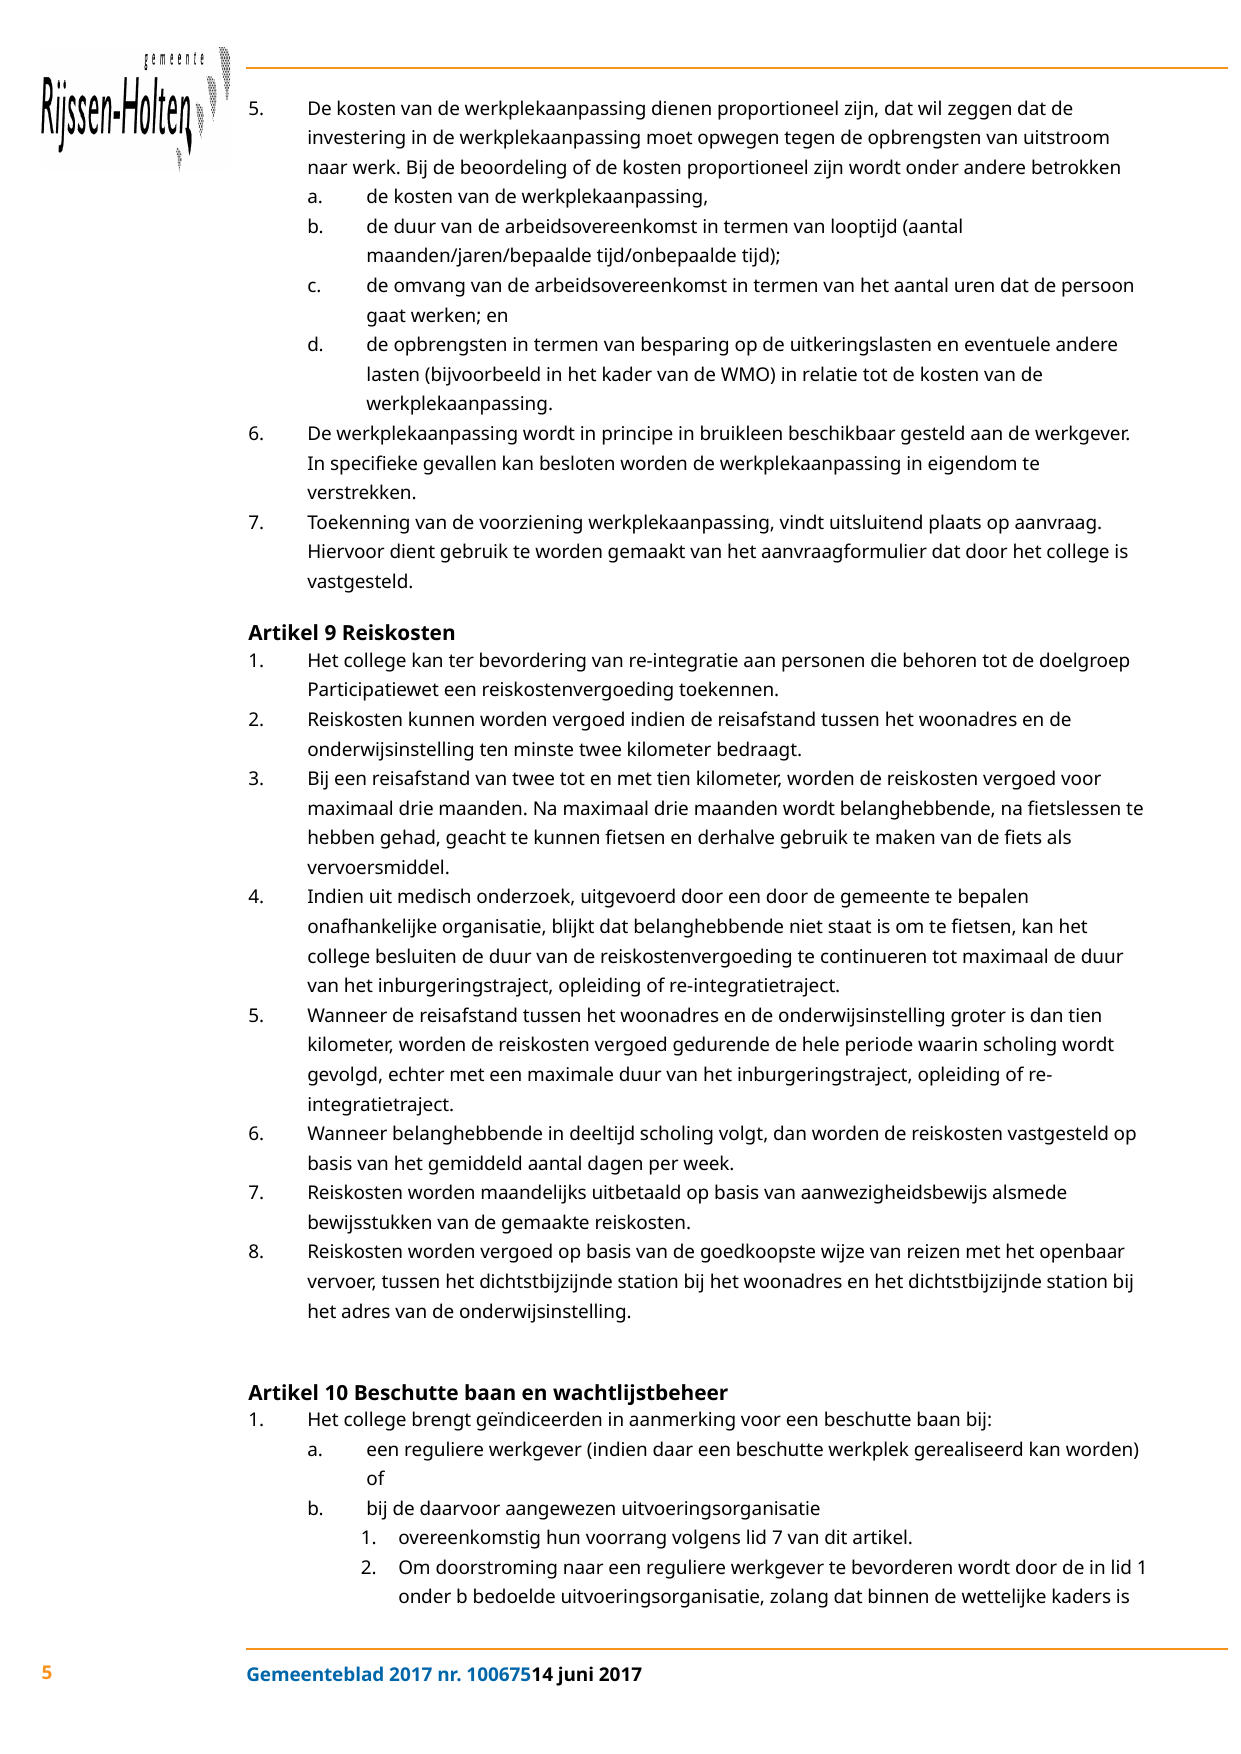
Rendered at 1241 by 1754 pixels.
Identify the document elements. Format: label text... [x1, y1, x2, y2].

list Reiskosten worden vergoed op basis van de goedkoopste wijze van reizen met het openbaar vervoer, tussen het dichtstbijzijnde station bij het woonadres en het dichtstbijzijnde station bij het adres van de onderwijsinstelling. [248, 1239, 1152, 1323]
list Toekenning van de voorziening werkplekaanpassing, vindt uitsluitend plaats op aanvraag. Hiervoor dient gebruik te worden gemaakt van het aanvraagformulier dat door het college is vastgesteld. [248, 509, 1152, 594]
list De werkplekaanpassing wordt in principe in bruikleen beschikbaar gesteld aan de werkgever. In specifieke gevallen kan besloten worden de werkplekaanpassing in eigendom te verstrekken. [248, 420, 1152, 505]
list een reguliere werkgever (indien daar een beschutte werkplek gerealiseerd kan worden) of [307, 1436, 1152, 1491]
text Artikel 9 Reiskosten [248, 618, 1152, 647]
list bij de daarvoor aangewezen uitvoeringsorganisatie [307, 1495, 1152, 1521]
list de kosten van de werkplekaanpassing, [307, 183, 1152, 209]
list overeenkomstig hun voorrang volgens lid 7 van dit artikel. [361, 1524, 1152, 1550]
text Artikel 10 Beschutte baan en wachtlijstbeheer [248, 1378, 1152, 1406]
list Om doorstroming naar een reguliere werkgever te bevorderen wordt door de in lid 1 onder b bedoelde uitvoeringsorganisatie, zolang dat binnen de wettelijke kaders is [361, 1554, 1152, 1609]
picture [41, 47, 231, 172]
list de omvang van de arbeidsovereenkomst in termen van het aantal uren dat de persoon gaat werken; en [307, 272, 1152, 328]
list De kosten van de werkplekaanpassing dienen proportioneel zijn, dat wil zeggen dat de investering in de werkplekaanpassing moet opwegen tegen de opbrengsten van uitstroom naar werk. Bij de beoordeling of de kosten proportioneel zijn wordt onder andere betrokken [248, 95, 1152, 180]
list Het college kan ter bevordering van re-integratie aan personen die behoren tot de doelgroep Participatiewet een reiskostenvergoeding toekennen. [248, 647, 1152, 702]
list Indien uit medisch onderzoek, uitgevoerd door een door de gemeente te bepalen onafhankelijke organisatie, blijkt dat belanghebbende niet staat is om te fietsen, kan het college besluiten de duur van de reiskostenvergoeding te continueren tot maximaal de duur van het inburgeringstraject, opleiding of re-integratietraject. [248, 884, 1152, 998]
list Reiskosten worden maandelijks uitbetaald op basis van aanwezigheidsbewijs alsmede bewijsstukken van de gemaakte reiskosten. [248, 1179, 1152, 1235]
list de opbrengsten in termen van besparing op de uitkeringslasten en eventuele andere lasten (bijvoorbeeld in het kader van de WMO) in relatie tot de kosten van de werkplekaanpassing. [307, 331, 1152, 416]
list Wanneer belanghebbende in deeltijd scholing volgt, dan worden de reiskosten vastgesteld op basis van het gemiddeld aantal dagen per week. [248, 1120, 1152, 1176]
list Bij een reisafstand van twee tot en met tien kilometer, worden de reiskosten vergoed voor maximaal drie maanden. Na maximaal drie maanden wordt belanghebbende, na fietslessen te hebben gehad, geacht te kunnen fietsen en derhalve gebruik te maken van de fiets als vervoersmiddel. [248, 765, 1152, 880]
list Wanneer de reisafstand tussen het woonadres en de onderwijsinstelling groter is dan tien kilometer, worden de reiskosten vergoed gedurende de hele periode waarin scholing wordt gevolgd, echter met een maximale duur van het inburgeringstraject, opleiding of re-integratietraject. [248, 1002, 1152, 1116]
list Het college brengt geïndiceerden in aanmerking voor een beschutte baan bij: [248, 1406, 1152, 1432]
list Reiskosten kunnen worden vergoed indien de reisafstand tussen het woonadres en de onderwijsinstelling ten minste twee kilometer bedraagt. [248, 706, 1152, 761]
list de duur van de arbeidsovereenkomst in termen van looptijd (aantal maanden/jaren/bepaalde tijd/onbepaalde tijd); [307, 213, 1152, 268]
